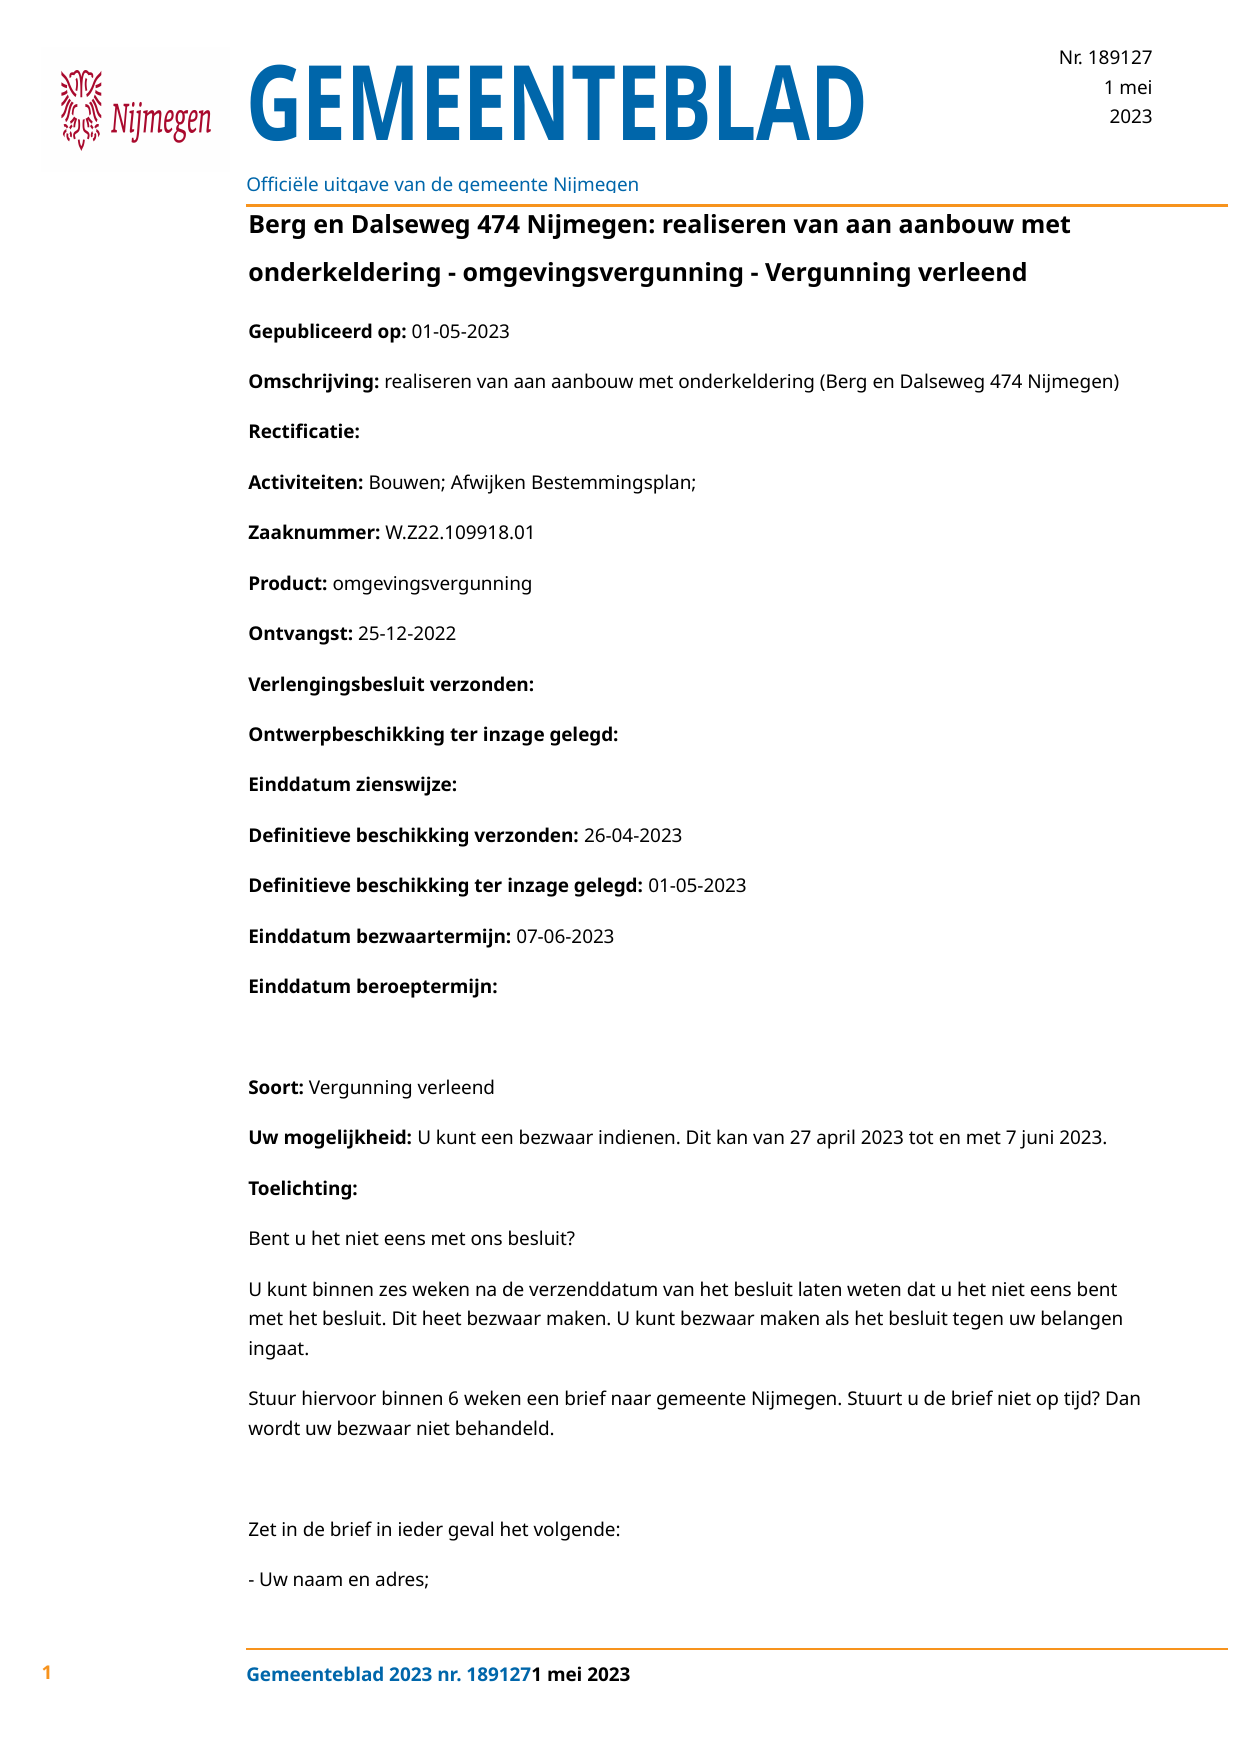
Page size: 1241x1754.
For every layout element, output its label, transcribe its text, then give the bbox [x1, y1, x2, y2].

text Soort: Vergunning verleend [248, 1074, 1152, 1100]
text Uw mogelijkheid: U kunt een bezwaar indienen. Dit kan van 27 april 2023 tot en met 7 juni 2023. [248, 1124, 1152, 1150]
text - Uw naam en adres; [248, 1566, 1152, 1592]
text Product: omgevingsvergunning [248, 570, 1152, 596]
text U kunt binnen zes weken na de verzenddatum van het besluit laten weten dat u het niet eens bent met het besluit. Dit heet bezwaar maken. U kunt bezwaar maken als het besluit tegen uw belangen ingaat. [248, 1276, 1152, 1361]
text Gepubliceerd op: 01-05-2023 [248, 318, 1152, 344]
text Einddatum beroeptermijn: [248, 973, 1152, 999]
text Bent u het niet eens met ons besluit? [248, 1225, 1152, 1251]
picture [41, 47, 231, 172]
text Toelichting: [248, 1175, 1152, 1201]
text Einddatum bezwaartermijn: 07-06-2023 [248, 923, 1152, 949]
text Ontwerpbeschikking ter inzage gelegd: [248, 721, 1152, 747]
text Einddatum zienswijze: [248, 772, 1152, 797]
text Verlengingsbesluit verzonden: [248, 671, 1152, 697]
text Zaaknummer: W.Z22.109918.01 [248, 519, 1152, 545]
text Ontvangst: 25-12-2022 [248, 620, 1152, 646]
text Zet in de brief in ieder geval het volgende: [248, 1516, 1152, 1542]
text Omschrijving: realiseren van aan aanbouw met onderkeldering (Berg en Dalseweg 474 Nijmegen) [248, 368, 1152, 394]
text Berg en Dalseweg 474 Nijmegen: realiseren van aan aanbouw met onderkeldering - omgevingsvergunning - Vergunning verleend [248, 207, 1152, 288]
text Definitieve beschikking ter inzage gelegd: 01-05-2023 [248, 872, 1152, 898]
text Stuur hiervoor binnen 6 weken een brief naar gemeente Nijmegen. Stuurt u de brief niet op tijd? Dan wordt uw bezwaar niet behandeld. [248, 1385, 1152, 1441]
text Rectificatie: [248, 419, 1152, 444]
text Definitieve beschikking verzonden: 26-04-2023 [248, 822, 1152, 848]
text Activiteiten: Bouwen; Afwijken Bestemmingsplan; [248, 469, 1152, 495]
